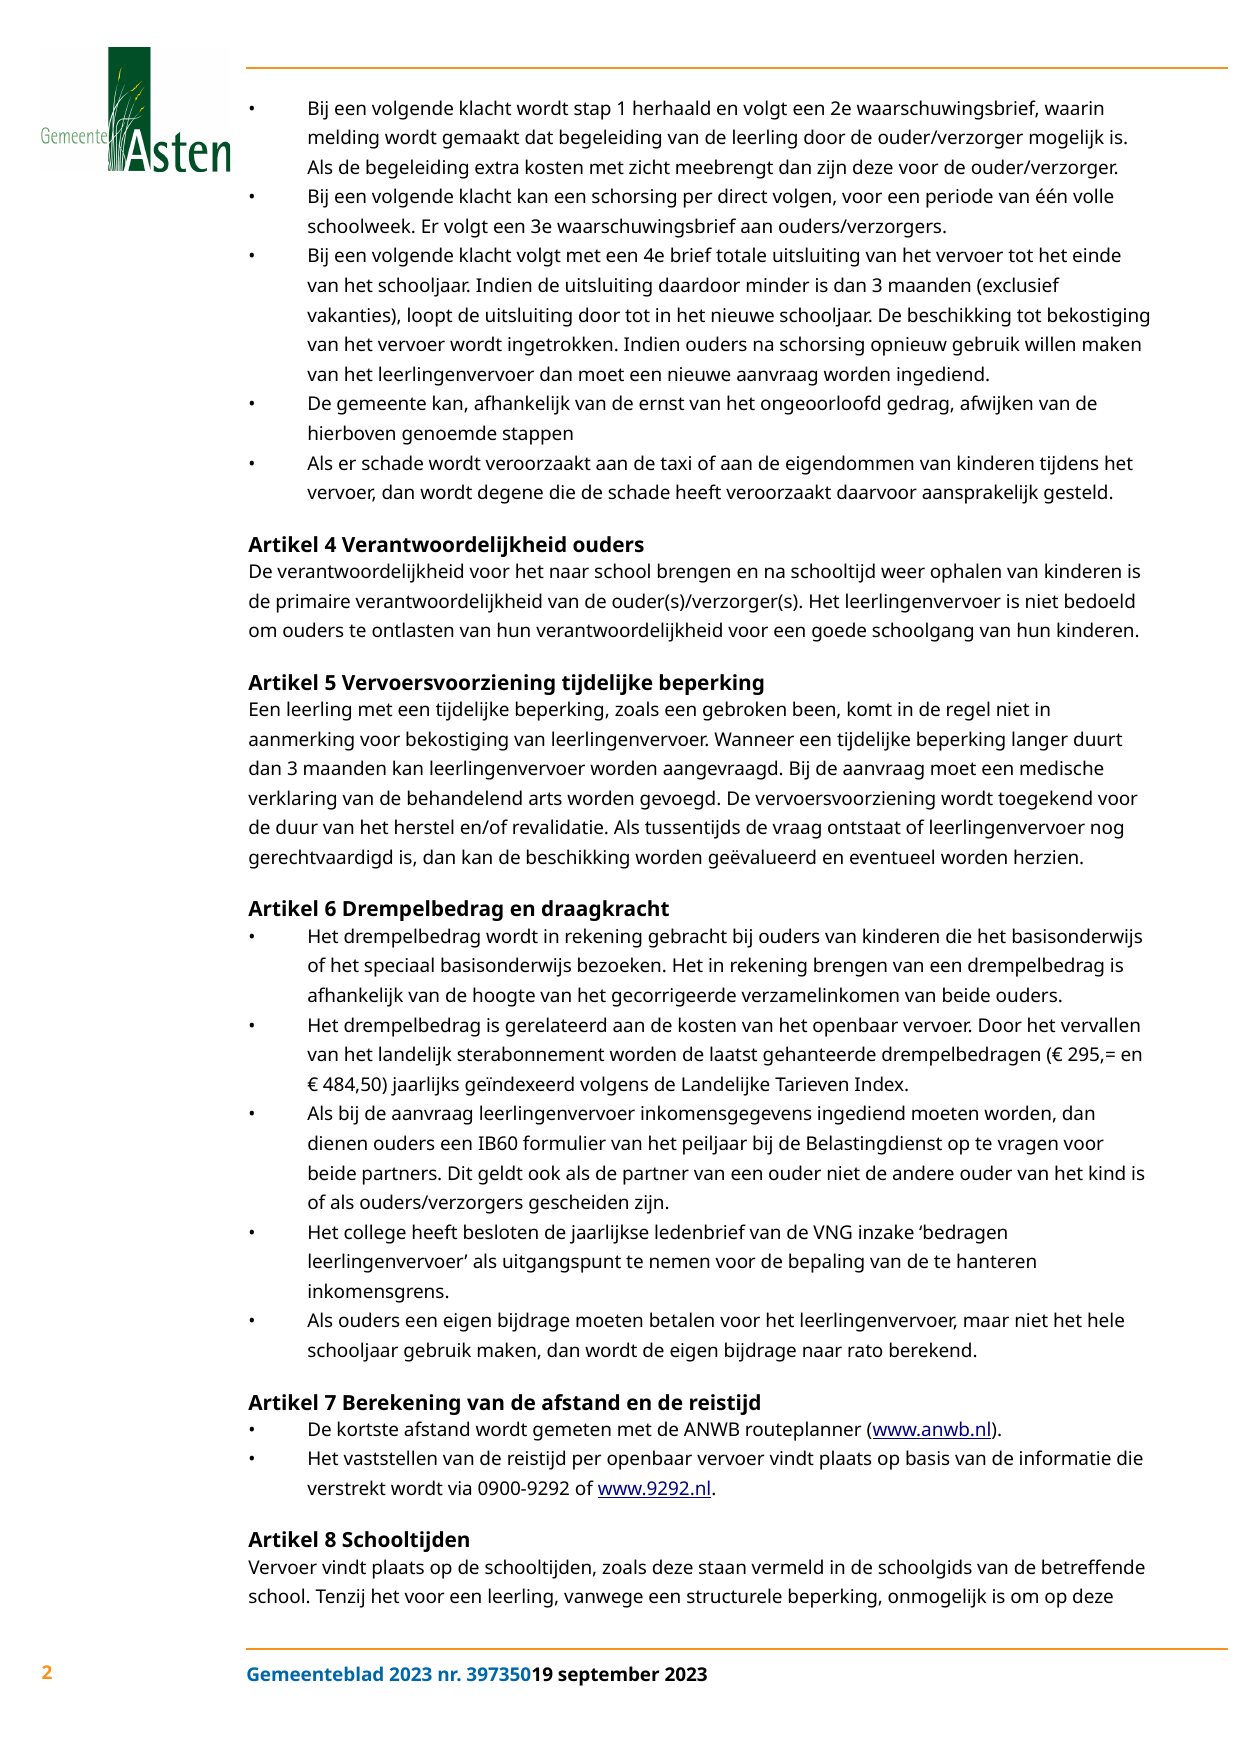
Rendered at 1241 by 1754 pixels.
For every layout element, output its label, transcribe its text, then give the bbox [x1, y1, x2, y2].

list De gemeente kan, afhankelijk van de ernst van het ongeoorloofd gedrag, afwijken van de hierboven genoemde stappen [248, 391, 1152, 446]
picture [41, 47, 231, 172]
text Artikel 7 Berekening van de afstand en de reistijd [248, 1388, 1152, 1416]
list Als ouders een eigen bijdrage moeten betalen voor het leerlingenvervoer, maar niet het hele schooljaar gebruik maken, dan wordt de eigen bijdrage naar rato berekend. [248, 1308, 1152, 1363]
list Het college heeft besloten de jaarlijkse ledenbrief van de VNG inzake ‘bedragen leerlingenvervoer’ als uitgangspunt te nemen voor de bepaling van de te hanteren inkomensgrens. [248, 1219, 1152, 1304]
list Het vaststellen van de reistijd per openbaar vervoer vindt plaats op basis van de informatie die verstrekt wordt via 0900-9292 of www.9292.nl. [248, 1446, 1152, 1501]
text Artikel 4 Verantwoordelijkheid ouders [248, 530, 1152, 558]
text De verantwoordelijkheid voor het naar school brengen en na schooltijd weer ophalen van kinderen is de primaire verantwoordelijkheid van de ouder(s)/verzorger(s). Het leerlingenvervoer is niet bedoeld om ouders te ontlasten van hun verantwoordelijkheid voor een goede schoolgang van hun kinderen. [248, 558, 1152, 643]
text Artikel 8 Schooltijden [248, 1526, 1152, 1554]
list Het drempelbedrag wordt in rekening gebracht bij ouders van kinderen die het basisonderwijs of het speciaal basisonderwijs bezoeken. Het in rekening brengen van een drempelbedrag is afhankelijk van de hoogte van het gecorrigeerde verzamelinkomen van beide ouders. [248, 923, 1152, 1008]
list Als er schade wordt veroorzaakt aan de taxi of aan de eigendommen van kinderen tijdens het vervoer, dan wordt degene die de schade heeft veroorzaakt daarvoor aansprakelijk gesteld. [248, 450, 1152, 505]
list Bij een volgende klacht wordt stap 1 herhaald en volgt een 2e waarschuwingsbrief, waarin melding wordt gemaakt dat begeleiding van de leerling door de ouder/verzorger mogelijk is. Als de begeleiding extra kosten met zicht meebrengt dan zijn deze voor de ouder/verzorger. [248, 95, 1152, 180]
text Een leerling met een tijdelijke beperking, zoals een gebroken been, komt in de regel niet in aanmerking voor bekostiging van leerlingenvervoer. Wanneer een tijdelijke beperking langer duurt dan 3 maanden kan leerlingenvervoer worden aangevraagd. Bij de aanvraag moet een medische verklaring van de behandelend arts worden gevoegd. De vervoersvoorziening wordt toegekend voor de duur van het herstel en/of revalidatie. Als tussentijds de vraag ontstaat of leerlingenvervoer nog gerechtvaardigd is, dan kan de beschikking worden geëvalueerd en eventueel worden herzien. [248, 696, 1152, 870]
text Artikel 6 Drempelbedrag en draagkracht [248, 894, 1152, 923]
list Als bij de aanvraag leerlingenvervoer inkomensgegevens ingediend moeten worden, dan dienen ouders een IB60 formulier van het peiljaar bij de Belastingdienst op te vragen voor beide partners. Dit geldt ook als de partner van een ouder niet de andere ouder van het kind is of als ouders/verzorgers gescheiden zijn. [248, 1101, 1152, 1215]
text Artikel 5 Vervoersvoorziening tijdelijke beperking [248, 668, 1152, 696]
list De kortste afstand wordt gemeten met de ANWB routeplanner (www.anwb.nl). [248, 1416, 1152, 1442]
list Bij een volgende klacht volgt met een 4e brief totale uitsluiting van het vervoer tot het einde van het schooljaar. Indien de uitsluiting daardoor minder is dan 3 maanden (exclusief vakanties), loopt de uitsluiting door tot in het nieuwe schooljaar. De beschikking tot bekostiging van het vervoer wordt ingetrokken. Indien ouders na schorsing opnieuw gebruik willen maken van het leerlingenvervoer dan moet een nieuwe aanvraag worden ingediend. [248, 243, 1152, 387]
list Bij een volgende klacht kan een schorsing per direct volgen, voor een periode van één volle schoolweek. Er volgt een 3e waarschuwingsbrief aan ouders/verzorgers. [248, 183, 1152, 239]
list Het drempelbedrag is gerelateerd aan de kosten van het openbaar vervoer. Door het vervallen van het landelijk sterabonnement worden de laatst gehanteerde drempelbedragen (€ 295,= en € 484,50) jaarlijks geïndexeerd volgens de Landelijke Tarieven Index. [248, 1012, 1152, 1097]
text Vervoer vindt plaats op de schooltijden, zoals deze staan vermeld in de schoolgids van de betreffende school. Tenzij het voor een leerling, vanwege een structurele beperking, onmogelijk is om op deze [248, 1554, 1152, 1609]
